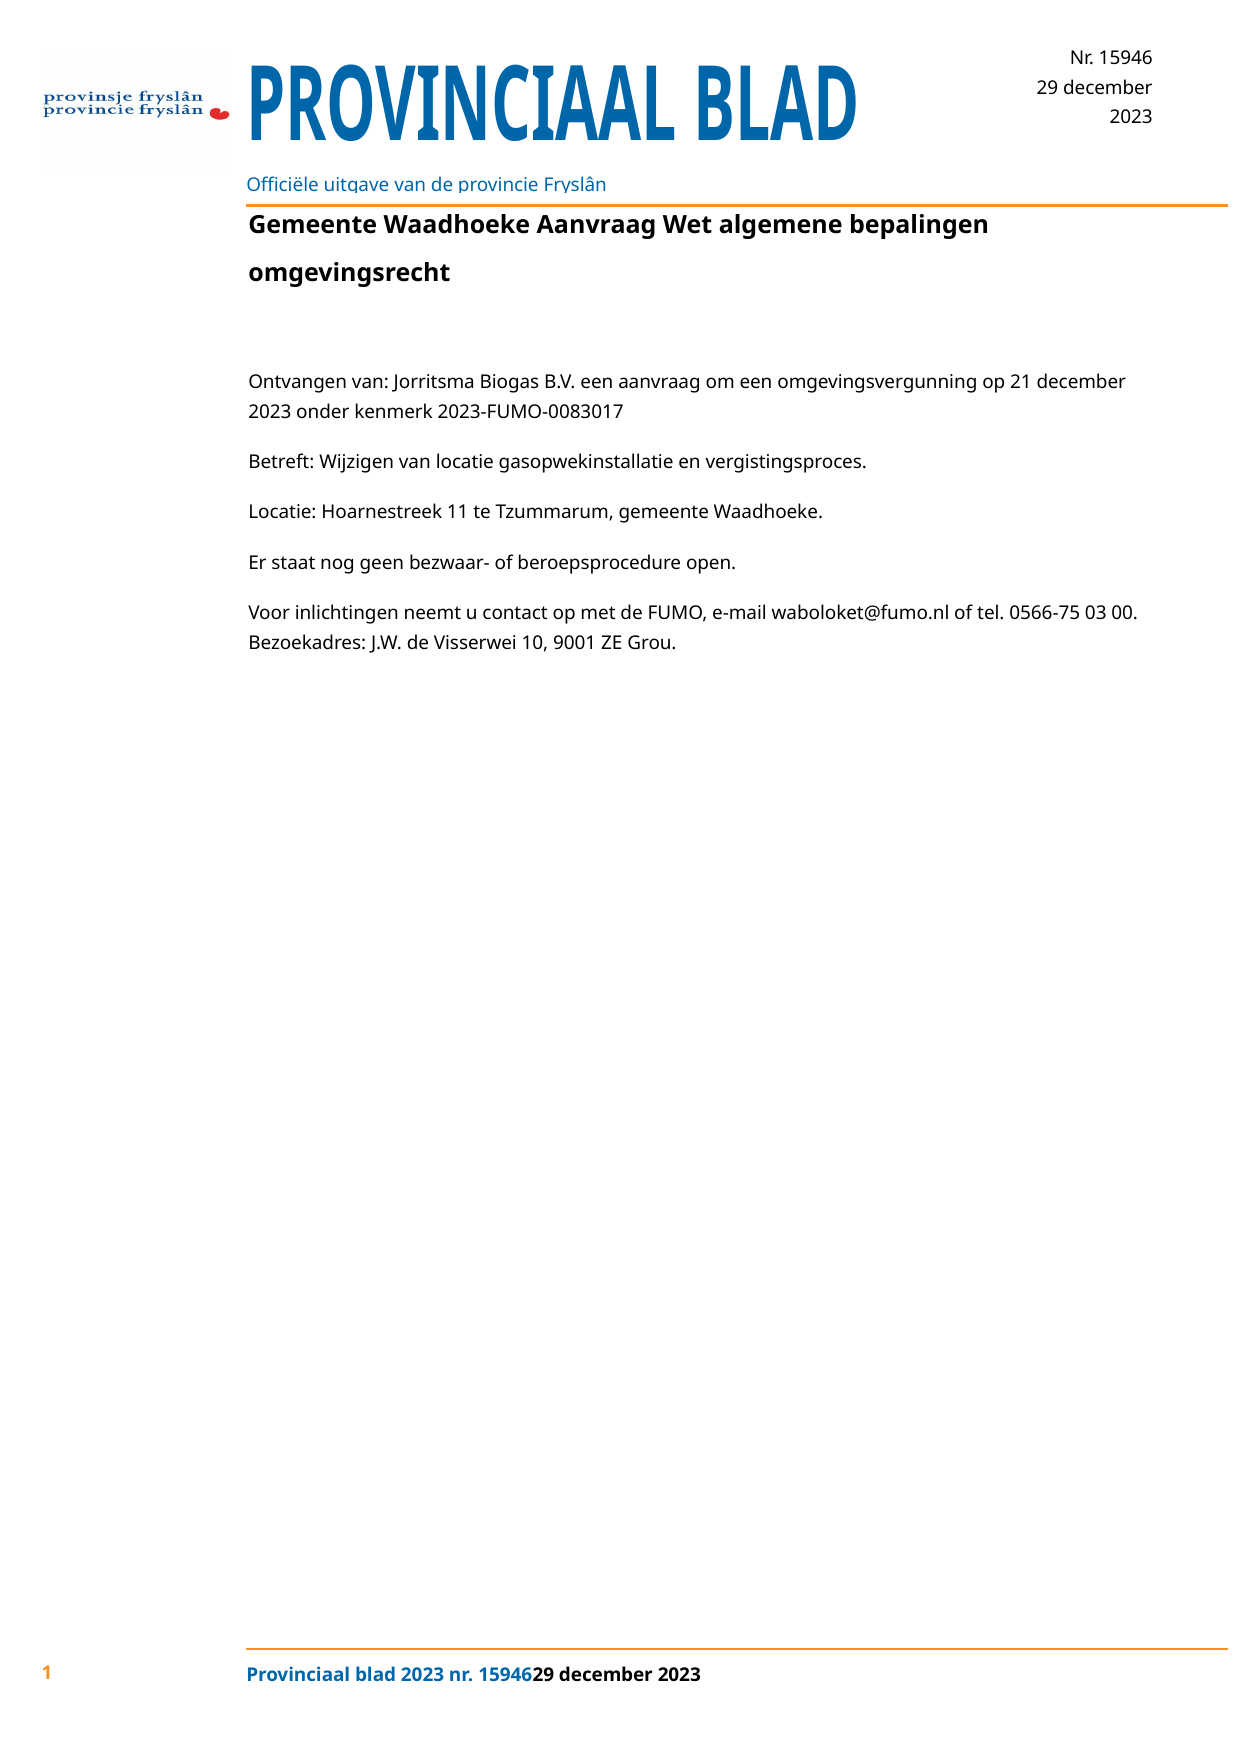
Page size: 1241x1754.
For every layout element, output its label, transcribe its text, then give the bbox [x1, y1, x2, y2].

picture [41, 47, 231, 172]
text Gemeente Waadhoeke Aanvraag Wet algemene bepalingen omgevingsrecht [248, 207, 1152, 288]
text Locatie: Hoarnestreek 11 te Tzummarum, gemeente Waadhoeke. [248, 499, 1152, 524]
text Er staat nog geen bezwaar- of beroepsprocedure open. [248, 549, 1152, 575]
text Betreft: Wijzigen van locatie gasopwekinstallatie en vergistingsproces. [248, 448, 1152, 474]
text Ontvangen van: Jorritsma Biogas B.V. een aanvraag om een omgevingsvergunning op 21 december 2023 onder kenmerk 2023-FUMO-0083017 [248, 368, 1152, 424]
text Voor inlichtingen neemt u contact op met de FUMO, e-mail waboloket@fumo.nl of tel. 0566-75 03 00. Bezoekadres: J.W. de Visserwei 10, 9001 ZE Grou. [248, 599, 1152, 655]
